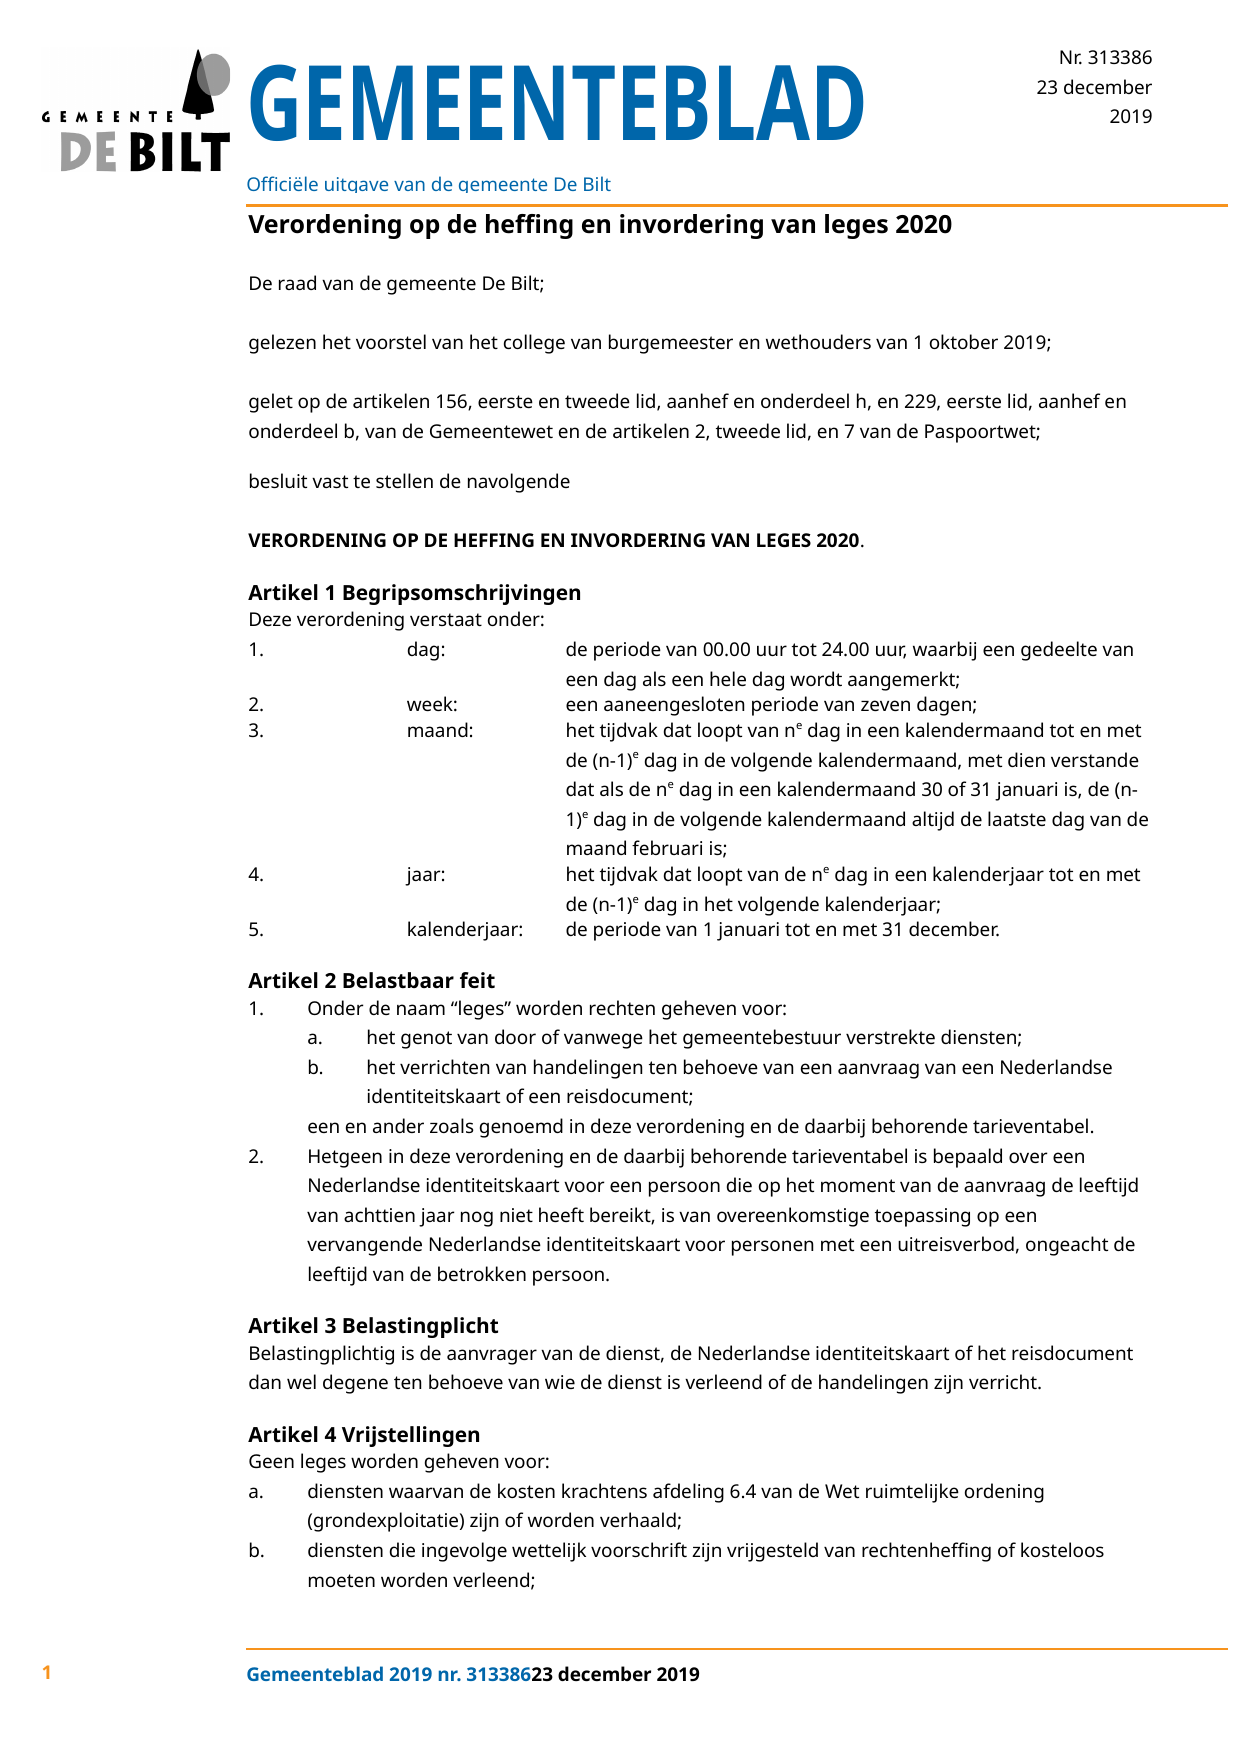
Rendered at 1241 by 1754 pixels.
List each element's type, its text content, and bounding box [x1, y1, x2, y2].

table_cell week: [407, 692, 565, 717]
picture [41, 47, 231, 172]
text Artikel 3 Belastingplicht [248, 1312, 1152, 1340]
text Deze verordening verstaat onder: [248, 607, 1152, 632]
table_cell het tijdvak dat loopt van ne dag in een kalendermaand tot en met de (n-1)e dag in de volgende kalendermaand, met dien verstande dat als de ne dag in een kalendermaand 30 of 31 januari is, de (n-1)e dag in de volgende kalendermaand altijd de laatste dag van de maand februari is; [565, 717, 1152, 861]
table_cell de periode van 1 januari tot en met 31 december. [565, 917, 1152, 942]
list Onder de naam “leges” worden rechten geheven voor: [248, 995, 1152, 1021]
list diensten waarvan de kosten krachtens afdeling 6.4 van de Wet ruimtelijke ordening (grondexploitatie) zijn of worden verhaald; [248, 1478, 1152, 1533]
table_header de periode van 00.00 uur tot 24.00 uur, waarbij een gedeelte van een dag als een hele dag wordt aangemerkt; [565, 636, 1152, 692]
table_header dag: [407, 636, 565, 692]
table_cell 4. [248, 861, 407, 917]
text gelet op de artikelen 156, eerste en tweede lid, aanhef en onderdeel h, en 229, eerste lid, aanhef en onderdeel b, van de Gemeentewet en de artikelen 2, tweede lid, en 7 van de Paspoortwet; [248, 389, 1152, 444]
table_cell 3. [248, 717, 407, 861]
table_cell kalenderjaar: [407, 917, 565, 942]
table_cell maand: [407, 717, 565, 861]
text Artikel 1 Begripsomschrijvingen [248, 578, 1152, 607]
table_cell 2. [248, 692, 407, 717]
table_cell een aaneengesloten periode van zeven dagen; [565, 692, 1152, 717]
list het verrichten van handelingen ten behoeve van een aanvraag van een Nederlandse identiteitskaart of een reisdocument; [307, 1054, 1152, 1109]
text De raad van de gemeente De Bilt; [248, 270, 1152, 296]
text gelezen het voorstel van het college van burgemeester en wethouders van 1 oktober 2019; [248, 329, 1152, 355]
text Artikel 2 Belastbaar feit [248, 966, 1152, 995]
list Hetgeen in deze verordening en de daarbij behorende tarieventabel is bepaald over een Nederlandse identiteitskaart voor een persoon die op het moment van de aanvraag de leeftijd van achttien jaar nog niet heeft bereikt, is van overeenkomstige toepassing op een vervangende Nederlandse identiteitskaart voor personen met een uitreisverbod, ongeacht de leeftijd van de betrokken persoon. [248, 1143, 1152, 1287]
list diensten die ingevolge wettelijk voorschrift zijn vrijgesteld van rechtenheffing of kosteloos moeten worden verleend; [248, 1537, 1152, 1592]
text VERORDENING OP DE HEFFING EN INVORDERING VAN LEGES 2020. [248, 528, 1152, 553]
list het genot van door of vanwege het gemeentebestuur verstrekte diensten; [307, 1024, 1152, 1050]
text Belastingplichtig is de aanvrager van de dienst, de Nederlandse identiteitskaart of het reisdocument dan wel degene ten behoeve van wie de dienst is verleend of de handelingen zijn verricht. [248, 1340, 1152, 1395]
text Verordening op de heffing en invordering van leges 2020 [248, 207, 1152, 241]
table_cell het tijdvak dat loopt van de ne dag in een kalenderjaar tot en met de (n-1)e dag in het volgende kalenderjaar; [565, 861, 1152, 917]
table_cell 5. [248, 917, 407, 942]
text Geen leges worden geheven voor: [248, 1448, 1152, 1474]
text besluit vast te stellen de navolgende [248, 468, 1152, 494]
text Artikel 4 Vrijstellingen [248, 1420, 1152, 1448]
list een en ander zoals genoemd in deze verordening en de daarbij behorende tarieventabel. [248, 1113, 1152, 1139]
table_header 1. [248, 636, 407, 692]
table_cell jaar: [407, 861, 565, 917]
